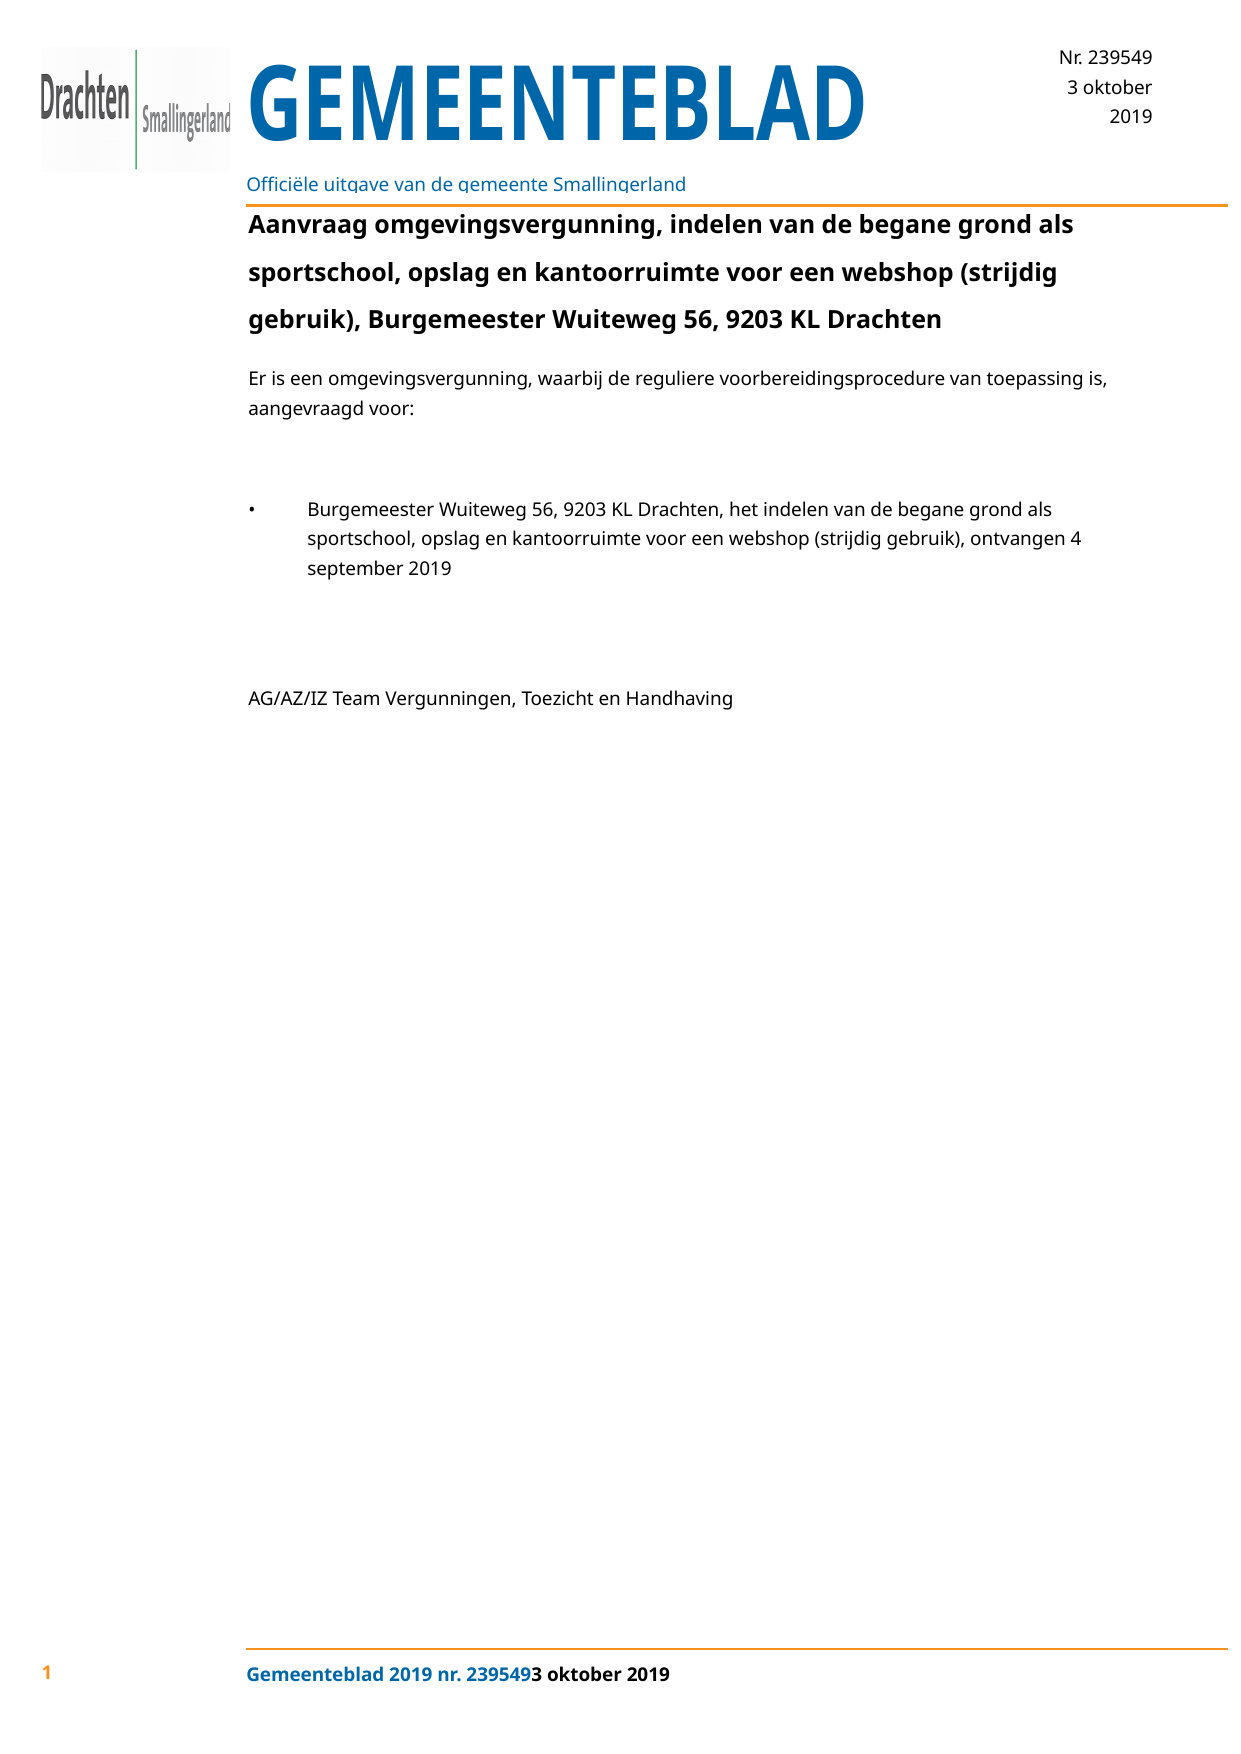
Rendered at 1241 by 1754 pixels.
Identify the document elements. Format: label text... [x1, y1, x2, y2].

text Aanvraag omgevingsvergunning, indelen van de begane grond als sportschool, opslag en kantoorruimte voor een webshop (strijdig gebruik), Burgemeester Wuiteweg 56, 9203 KL Drachten [248, 207, 1152, 336]
text Er is een omgevingsvergunning, waarbij de reguliere voorbereidingsprocedure van toepassing is, aangevraagd voor: [248, 366, 1152, 421]
list Burgemeester Wuiteweg 56, 9203 KL Drachten, het indelen van de begane grond als sportschool, opslag en kantoorruimte voor een webshop (strijdig gebruik), ontvangen 4 september 2019 [248, 496, 1152, 581]
picture [41, 47, 231, 172]
text AG/AZ/IZ Team Vergunningen, Toezicht en Handhaving [248, 686, 1152, 711]
